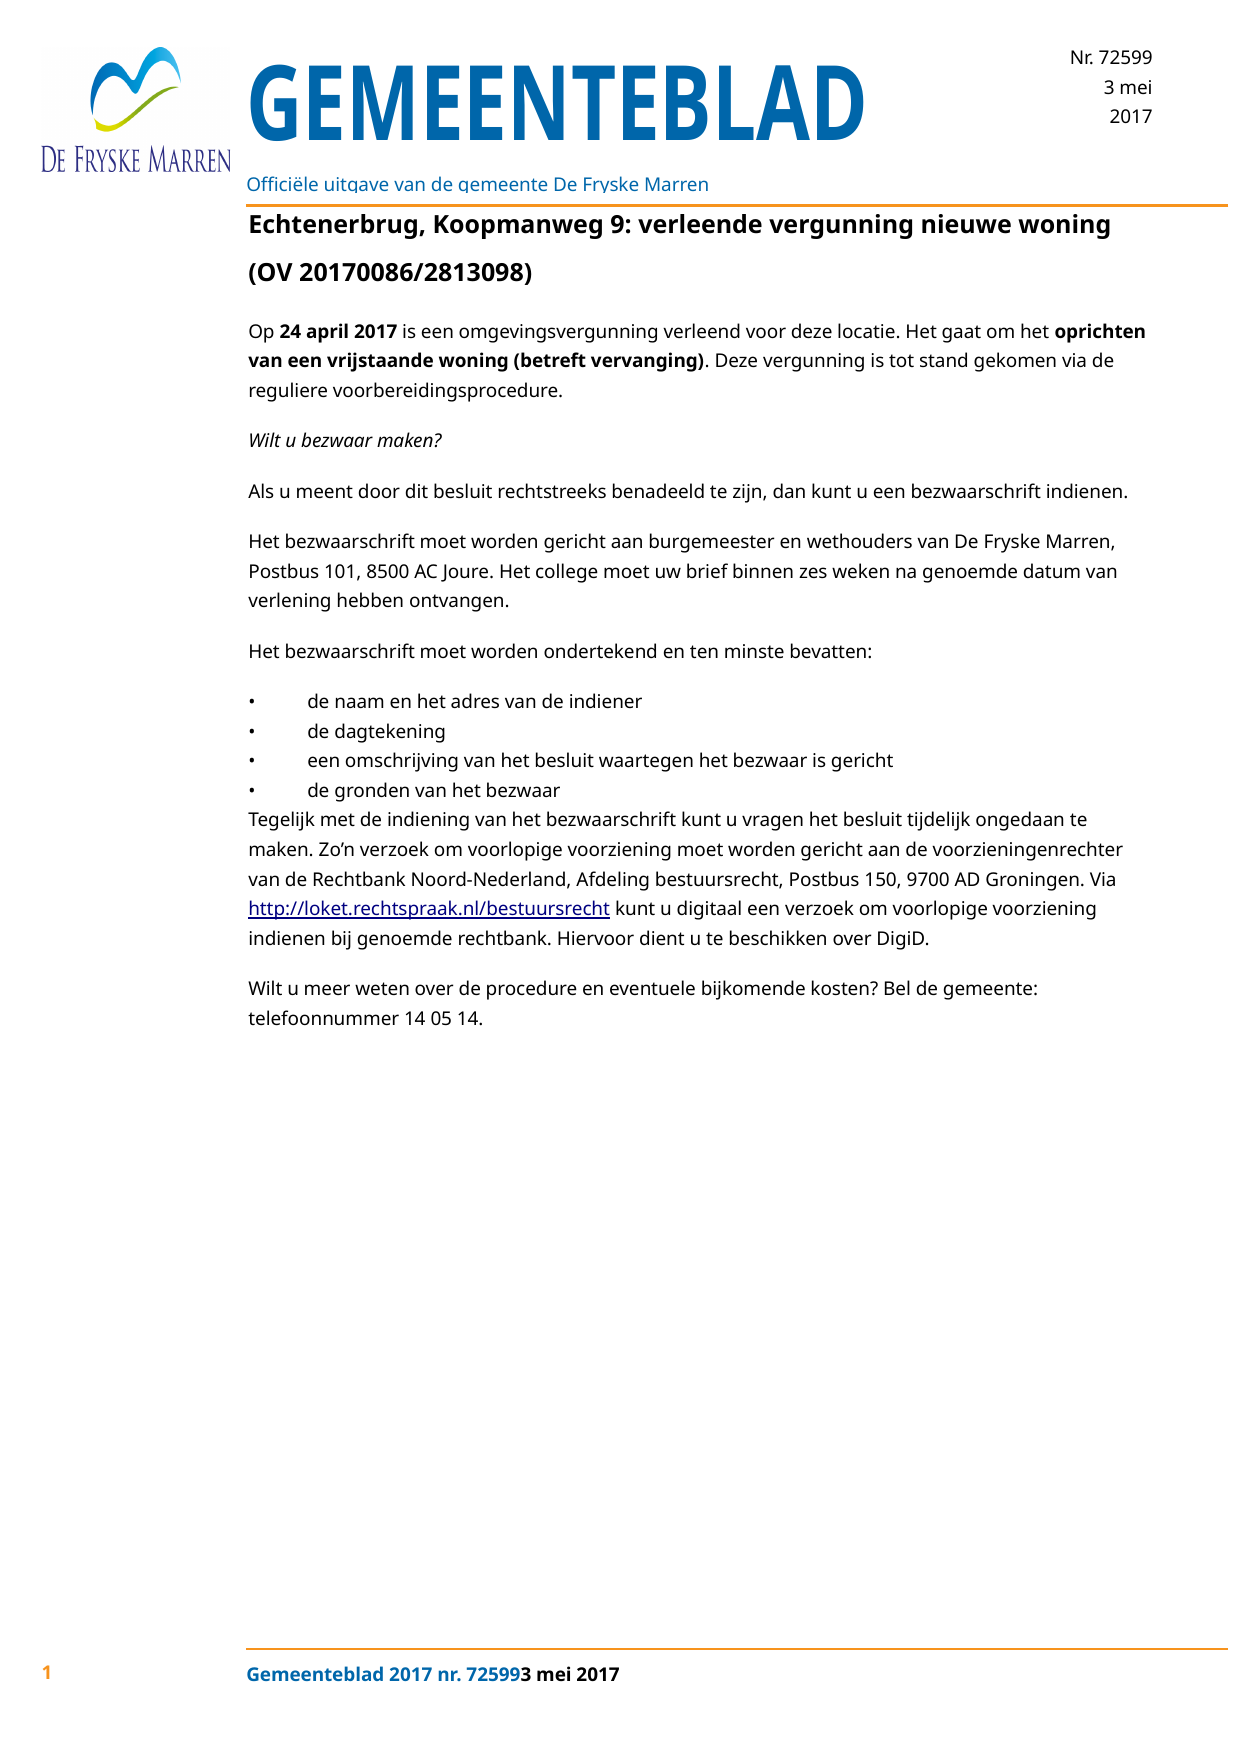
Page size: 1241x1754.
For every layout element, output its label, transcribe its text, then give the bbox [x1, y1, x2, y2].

list de gronden van het bezwaar [248, 777, 1152, 803]
picture [41, 47, 231, 172]
list een omschrijving van het besluit waartegen het bezwaar is gericht [248, 747, 1152, 773]
text Wilt u bezwaar maken? [248, 427, 1152, 453]
text Tegelijk met de indiening van het bezwaarschrift kunt u vragen het besluit tijdelijk ongedaan te maken. Zo’n verzoek om voorlopige voorziening moet worden gericht aan de voorzieningenrechter van de Rechtbank Noord-Nederland, Afdeling bestuursrecht, Postbus 150, 9700 AD Groningen. Via http://loket.rechtspraak.nl/bestuursrecht kunt u digitaal een verzoek om voorlopige voorziening indienen bij genoemde rechtbank. Hiervoor dient u te beschikken over DigiD. [248, 807, 1152, 951]
text Echtenerbrug, Koopmanweg 9: verleende vergunning nieuwe woning (OV 20170086/2813098) [248, 207, 1152, 288]
text Op 24 april 2017 is een omgevingsvergunning verleend voor deze locatie. Het gaat om het oprichten van een vrijstaande woning (betreft vervanging). Deze vergunning is tot stand gekomen via de reguliere voorbereidingsprocedure. [248, 318, 1152, 403]
text Het bezwaarschrift moet worden gericht aan burgemeester en wethouders van De Fryske Marren, Postbus 101, 8500 AC Joure. Het college moet uw brief binnen zes weken na genoemde datum van verlening hebben ontvangen. [248, 528, 1152, 613]
text Als u meent door dit besluit rechtstreeks benadeeld te zijn, dan kunt u een bezwaarschrift indienen. [248, 478, 1152, 504]
text Wilt u meer weten over de procedure en eventuele bijkomende kosten? Bel de gemeente: telefoonnummer 14 05 14. [248, 975, 1152, 1031]
list de dagtekening [248, 718, 1152, 744]
list de naam en het adres van de indiener [248, 688, 1152, 714]
text Het bezwaarschrift moet worden ondertekend en ten minste bevatten: [248, 638, 1152, 664]
